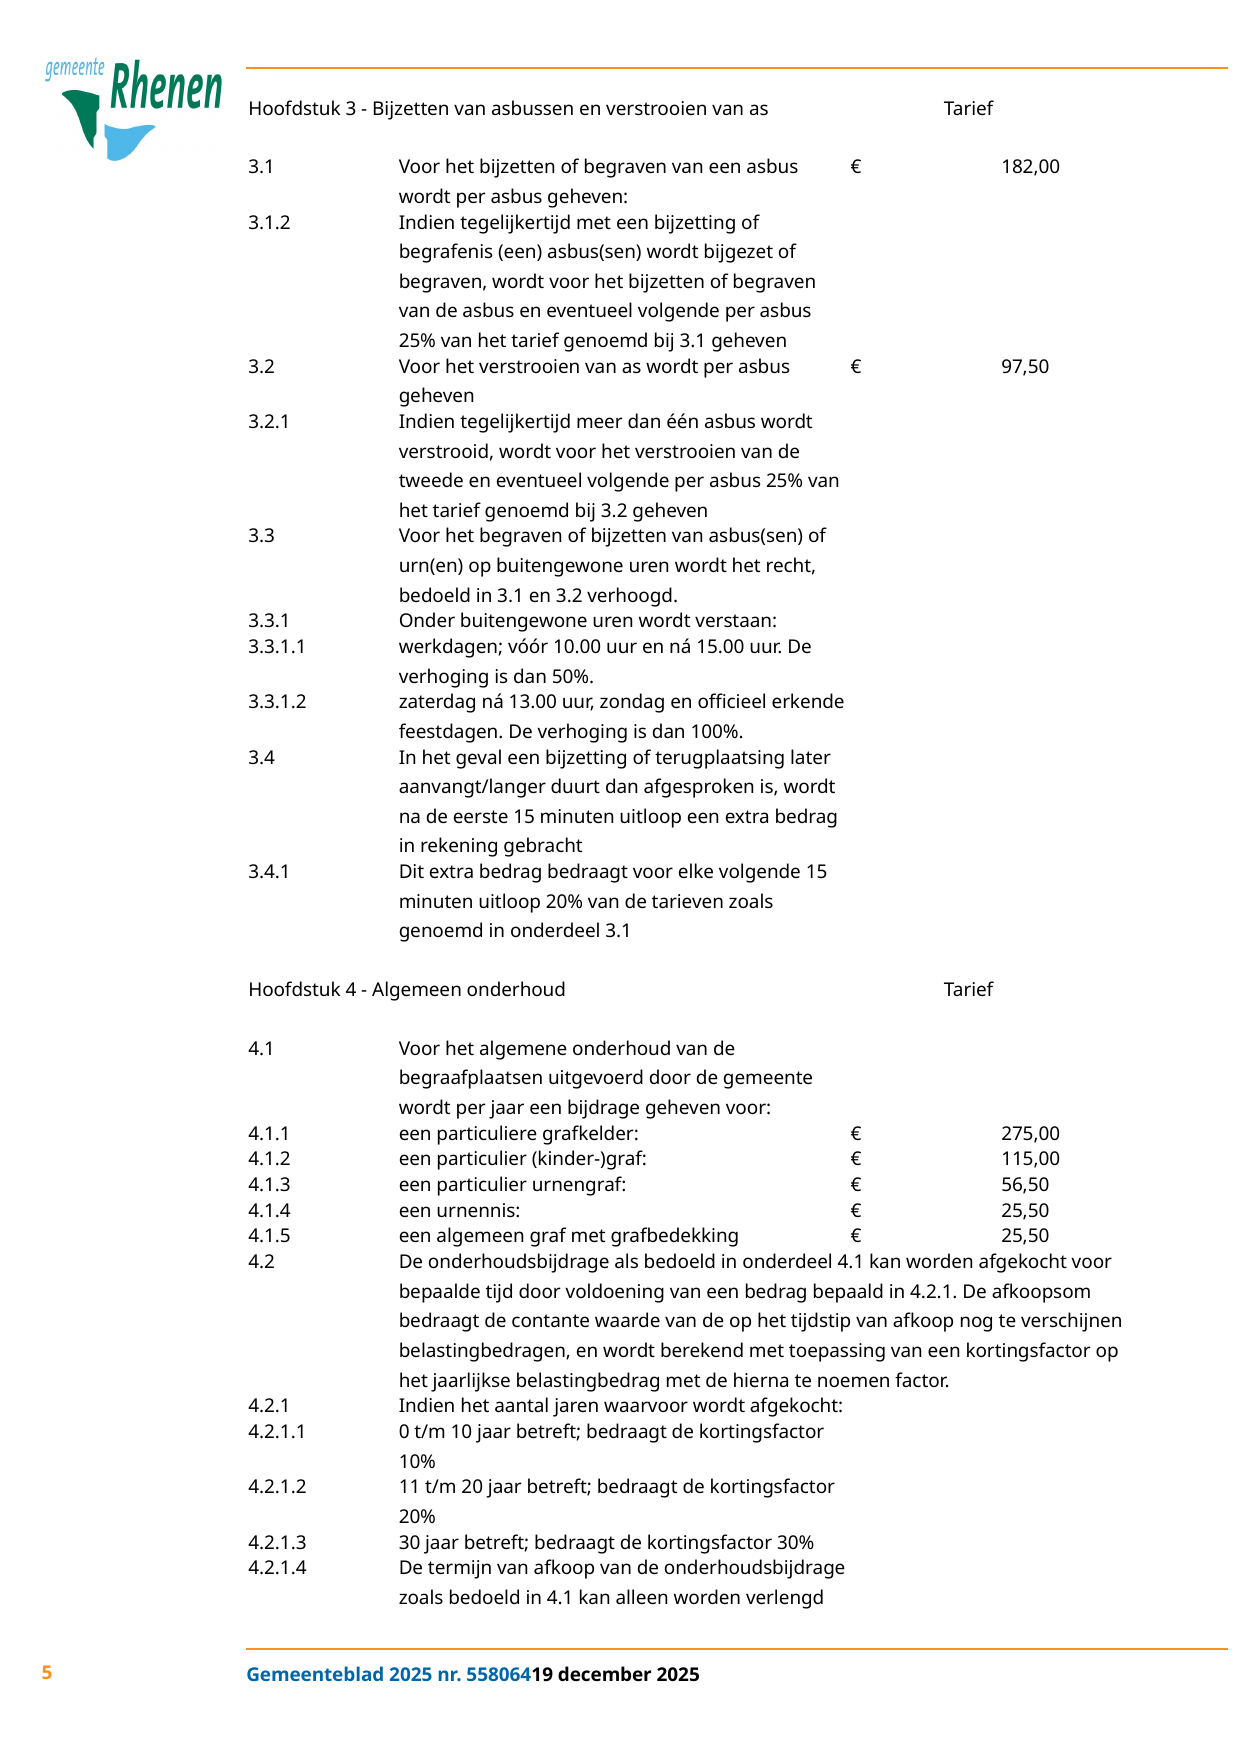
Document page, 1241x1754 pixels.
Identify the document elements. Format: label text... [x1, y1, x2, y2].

table_cell een particulier urnengraf: [399, 1171, 850, 1197]
table_cell 4.1.2 [248, 1146, 398, 1171]
table_cell 115,00 [1001, 1146, 1152, 1171]
table_cell € [850, 1146, 1001, 1171]
table_cell [850, 523, 1001, 608]
table_cell De termijn van afkoop van de onderhoudsbijdrage zoals bedoeld in 4.1 kan alleen worden verlengd [399, 1555, 850, 1610]
table_cell 275,00 [1001, 1120, 1152, 1146]
table_header [1001, 1035, 1152, 1120]
table_cell De onderhoudsbijdrage als bedoeld in onderdeel 4.1 kan worden afgekocht voor bepaalde tijd door voldoening van een bedrag bepaald in 4.2.1. De afkoopsom bedraagt de contante waarde van de op het tijdstip van afkoop nog te verschijnen belastingbedragen, en wordt berekend met toepassing van een kortingsfactor op het jaarlijkse belastingbedrag met de hierna te noemen factor. [399, 1249, 1152, 1392]
table_header 4.1 [248, 1035, 398, 1120]
table_header Voor het bijzetten of begraven van een asbus wordt per asbus geheven: [399, 154, 850, 209]
table_cell een particulier (kinder-)graf: [399, 1146, 850, 1171]
table_cell [1001, 1529, 1152, 1554]
table_cell 4.2.1.1 [248, 1418, 398, 1473]
table_cell 25,50 [1001, 1197, 1152, 1223]
table_cell [1001, 523, 1152, 608]
table_cell een algemeen graf met grafbedekking [399, 1223, 850, 1248]
table_cell [1001, 633, 1152, 689]
table_cell 4.2.1.4 [248, 1555, 398, 1610]
table_cell 30 jaar betreft; bedraagt de kortingsfactor 30% [399, 1529, 850, 1554]
table_header € [850, 154, 1001, 209]
table_cell [1001, 408, 1152, 523]
table_cell [850, 1529, 1001, 1554]
table_cell 56,50 [1001, 1171, 1152, 1197]
table_cell € [850, 1197, 1001, 1223]
table_cell 25,50 [1001, 1223, 1152, 1248]
table_header Voor het algemene onderhoud van de begraafplaatsen uitgevoerd door de gemeente wordt per jaar een bijdrage geheven voor: [399, 1035, 850, 1120]
table_cell € [850, 353, 1001, 408]
table_cell 3.1.2 [248, 209, 398, 353]
table_cell 4.1.1 [248, 1120, 398, 1146]
table_cell Indien tegelijkertijd meer dan één asbus wordt verstrooid, wordt voor het verstrooien van de tweede en eventueel volgende per asbus 25% van het tarief genoemd bij 3.2 geheven [399, 408, 850, 523]
table_cell € [850, 1171, 1001, 1197]
table_header Tarief [944, 976, 1152, 1002]
table_header 3.1 [248, 154, 398, 209]
table_cell [850, 633, 1001, 689]
table_cell 3.4.1 [248, 859, 398, 943]
table_cell [1001, 1555, 1152, 1610]
table_cell zaterdag ná 13.00 uur, zondag en officieel erkende feestdagen. De verhoging is dan 100%. [399, 689, 850, 744]
table_cell [850, 1393, 1001, 1418]
table_cell 3.2 [248, 353, 398, 408]
table_cell een particuliere grafkelder: [399, 1120, 850, 1146]
table_header Hoofdstuk 3 - Bijzetten van asbussen en verstrooien van as [248, 95, 944, 121]
table_cell Dit extra bedrag bedraagt voor elke volgende 15 minuten uitloop 20% van de tarieven zoals genoemd in onderdeel 3.1 [399, 859, 850, 943]
table_cell Onder buitengewone uren wordt verstaan: [399, 608, 850, 633]
table_cell 0 t/m 10 jaar betreft; bedraagt de kortingsfactor 10% [399, 1418, 850, 1473]
table_cell [850, 859, 1001, 943]
table_cell 4.2.1.3 [248, 1529, 398, 1554]
table_cell 3.3 [248, 523, 398, 608]
table_cell [850, 209, 1001, 353]
table_cell 4.2.1.2 [248, 1474, 398, 1529]
table_cell 4.2 [248, 1249, 398, 1392]
table_cell [1001, 608, 1152, 633]
table_cell [1001, 1393, 1152, 1418]
table_cell [850, 744, 1001, 858]
table_cell 3.3.1.1 [248, 633, 398, 689]
table_cell een urnennis: [399, 1197, 850, 1223]
table_cell 97,50 [1001, 353, 1152, 408]
table_cell Indien tegelijkertijd met een bijzetting of begrafenis (een) asbus(sen) wordt bijgezet of begraven, wordt voor het bijzetten of begraven van de asbus en eventueel volgende per asbus 25% van het tarief genoemd bij 3.1 geheven [399, 209, 850, 353]
table_cell Indien het aantal jaren waarvoor wordt afgekocht: [399, 1393, 850, 1418]
table_cell Voor het begraven of bijzetten van asbus(sen) of urn(en) op buitengewone uren wordt het recht, bedoeld in 3.1 en 3.2 verhoogd. [399, 523, 850, 608]
table_header Tarief [944, 95, 1152, 121]
table_cell [1001, 1474, 1152, 1529]
table_cell 4.1.4 [248, 1197, 398, 1223]
table_cell [850, 1474, 1001, 1529]
table_cell [1001, 859, 1152, 943]
table_cell 4.1.5 [248, 1223, 398, 1248]
table_cell [1001, 744, 1152, 858]
picture [41, 47, 231, 172]
table_cell [850, 1555, 1001, 1610]
table_cell € [850, 1223, 1001, 1248]
table_header Hoofdstuk 4 - Algemeen onderhoud [248, 976, 944, 1002]
table_cell 11 t/m 20 jaar betreft; bedraagt de kortingsfactor 20% [399, 1474, 850, 1529]
table_cell In het geval een bijzetting of terugplaatsing later aanvangt/langer duurt dan afgesproken is, wordt na de eerste 15 minuten uitloop een extra bedrag in rekening gebracht [399, 744, 850, 858]
table_cell [1001, 689, 1152, 744]
table_cell [850, 1418, 1001, 1473]
table_cell 3.3.1 [248, 608, 398, 633]
table_header 182,00 [1001, 154, 1152, 209]
table_cell 3.3.1.2 [248, 689, 398, 744]
table_cell 4.1.3 [248, 1171, 398, 1197]
table_cell 4.2.1 [248, 1393, 398, 1418]
table_cell [850, 408, 1001, 523]
table_header [850, 1035, 1001, 1120]
table_cell 3.4 [248, 744, 398, 858]
table_cell werkdagen; vóór 10.00 uur en ná 15.00 uur. De verhoging is dan 50%. [399, 633, 850, 689]
table_cell [850, 608, 1001, 633]
table_cell € [850, 1120, 1001, 1146]
table_cell 3.2.1 [248, 408, 398, 523]
table_cell Voor het verstrooien van as wordt per asbus geheven [399, 353, 850, 408]
table_cell [1001, 209, 1152, 353]
table_cell [1001, 1418, 1152, 1473]
table_cell [850, 689, 1001, 744]
